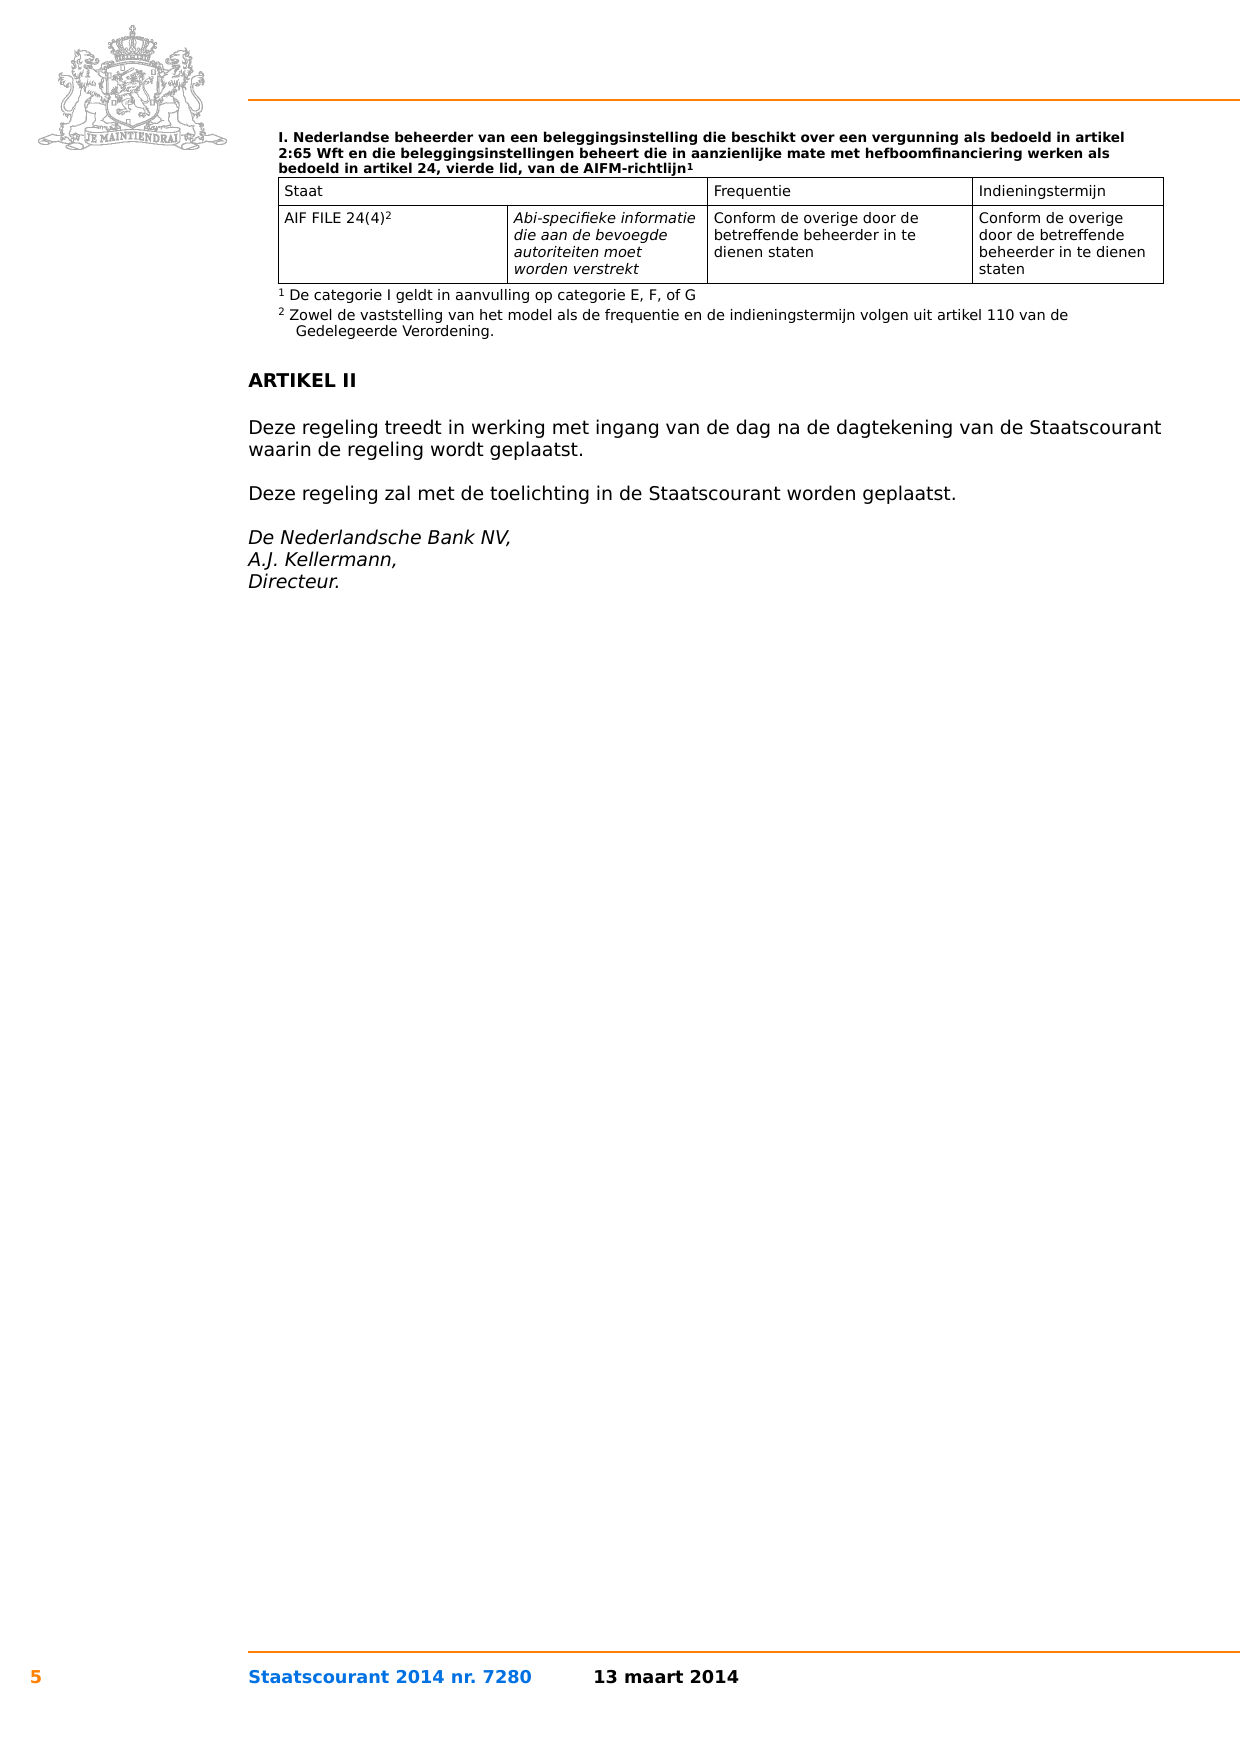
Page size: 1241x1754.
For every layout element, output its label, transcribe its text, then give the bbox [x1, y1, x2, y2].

table_header I. Nederlandse beheerder van een beleggingsinstelling die beschikt over een vergunning als bedoeld in artikel 2:65 Wft en die beleggingsinstellingen beheert die in aanzienlijke mate met hefboomfinanciering werken als bedoeld in artikel 24, vierde lid, van de AIFM-richtlijn1 [278, 130, 1163, 177]
text Deze regeling treedt in werking met ingang van de dag na de dagtekening van de Staatscourant waarin de regeling wordt geplaatst. [248, 417, 1163, 461]
table_cell AIF FILE 24(4)2 [279, 206, 507, 283]
picture [38, 25, 227, 150]
table_cell Abi-specifieke informatie die aan de bevoegde autoriteiten moet worden verstrekt [508, 206, 707, 283]
text Deze regeling zal met de toelichting in de Staatscourant worden geplaatst. [248, 483, 1163, 505]
table_cell 1 De categorie I geldt in aanvulling op categorie E, F, of G 2 Zowel de vaststelling van het model als de frequentie en de indieningstermijn volgen uit artikel 110 van de Gedelegeerde Verordening. [278, 284, 1163, 340]
table_cell Conform de overige door de betreffende beheerder in te dienen staten [973, 206, 1163, 283]
subtitle ARTIKEL II [248, 370, 1163, 392]
table_cell Indieningstermijn [973, 178, 1163, 204]
table_cell Conform de overige door de betreffende beheerder in te dienen staten [708, 206, 972, 283]
table_cell Staat [279, 178, 707, 204]
text De Nederlandsche Bank NV, A.J. Kellermann, Directeur. [248, 527, 1163, 593]
table_cell Frequentie [708, 178, 972, 204]
